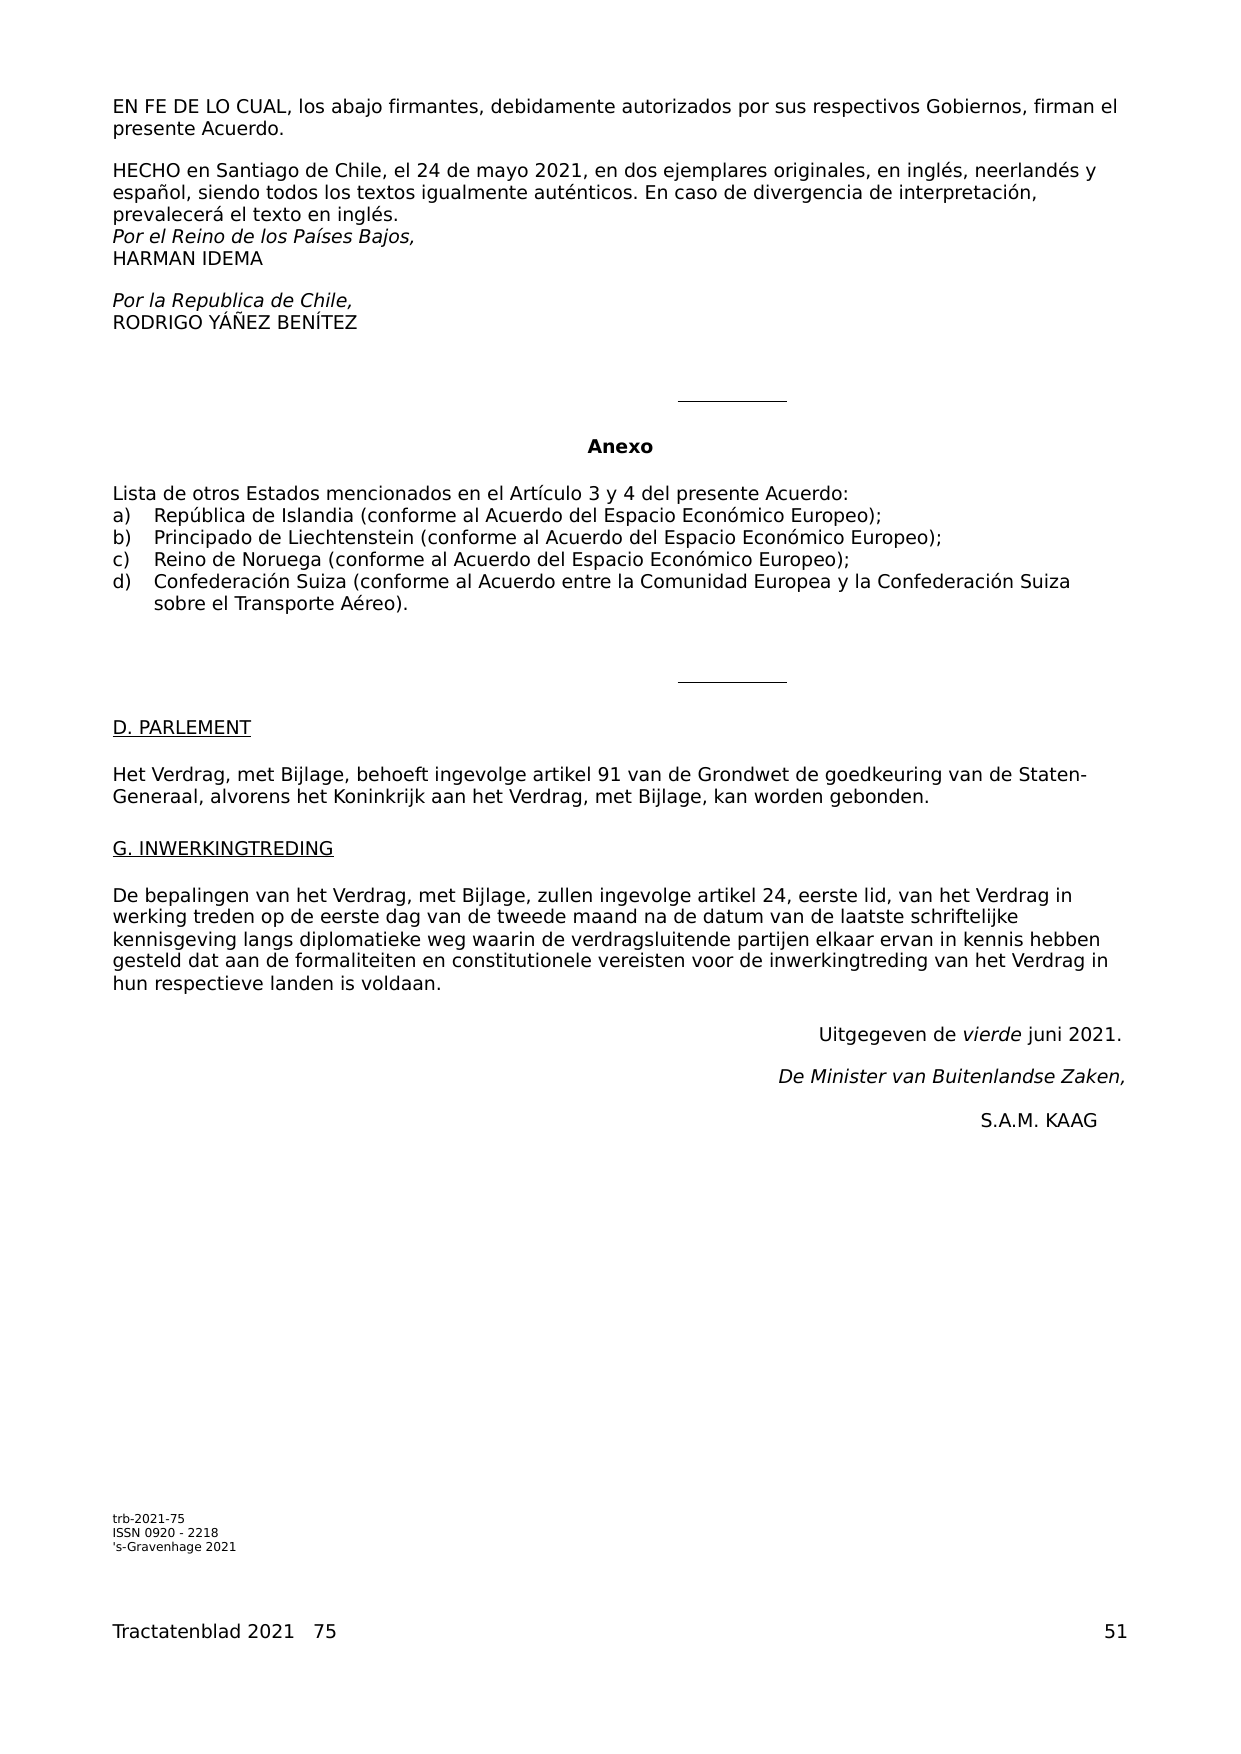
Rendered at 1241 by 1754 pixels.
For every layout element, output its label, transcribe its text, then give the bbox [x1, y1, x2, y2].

text EN FE DE LO CUAL, los abajo firmantes, debidamente autorizados por sus respectivos Gobiernos, firman el presente Acuerdo. [112, 96, 1128, 140]
subtitle G. INWERKINGTREDING [112, 837, 1128, 859]
text ISSN 0920 - 2218 [112, 1526, 346, 1540]
text b) Principado de Liechtenstein (conforme al Acuerdo del Espacio Económico Europeo); [112, 527, 1128, 549]
subtitle Anexo [112, 436, 1128, 458]
text HECHO en Santiago de Chile, el 24 de mayo 2021, en dos ejemplares originales, en inglés, neerlandés y español, siendo todos los textos igualmente auténticos. En caso de divergencia de interpretación, prevalecerá el texto en inglés. [112, 160, 1128, 226]
text Por el Reino de los Países Bajos, HARMAN IDEMA [112, 226, 1128, 270]
text 's-Gravenhage 2021 [112, 1540, 346, 1554]
text d) Confederación Suiza (conforme al Acuerdo entre la Comunidad Europea y la Confederación Suiza sobre el Transporte Aéreo). [112, 571, 1128, 614]
text a) República de Islandia (conforme al Acuerdo del Espacio Económico Europeo); [112, 505, 1128, 527]
text Por la Republica de Chile, RODRIGO YÁÑEZ BENÍTEZ [112, 290, 1128, 334]
text De bepalingen van het Verdrag, met Bijlage, zullen ingevolge artikel 24, eerste lid, van het Verdrag in werking treden op de eerste dag van de tweede maand na de datum van de laatste schriftelijke kennisgeving langs diplomatieke weg waarin de verdragsluitende partijen elkaar ervan in kennis hebben gesteld dat aan de formaliteiten en constitutionele vereisten voor de inwerkingtreding van het Verdrag in hun respectieve landen is voldaan. [112, 884, 1128, 994]
text Lista de otros Estados mencionados en el Artículo 3 y 4 del presente Acuerdo: [112, 483, 1128, 505]
text De Minister van Buitenlandse Zaken, S.A.M. KAAG [112, 1066, 1128, 1132]
text Uitgegeven de vierde juni 2021. [112, 1024, 1128, 1046]
subtitle D. PARLEMENT [112, 717, 1128, 738]
text Het Verdrag, met Bijlage, behoeft ingevolge artikel 91 van de Grondwet de goedkeuring van de Staten-Generaal, alvorens het Koninkrijk aan het Verdrag, met Bijlage, kan worden gebonden. [112, 763, 1128, 807]
text trb-2021-75 [112, 1512, 346, 1526]
text c) Reino de Noruega (conforme al Acuerdo del Espacio Económico Europeo); [112, 549, 1128, 571]
